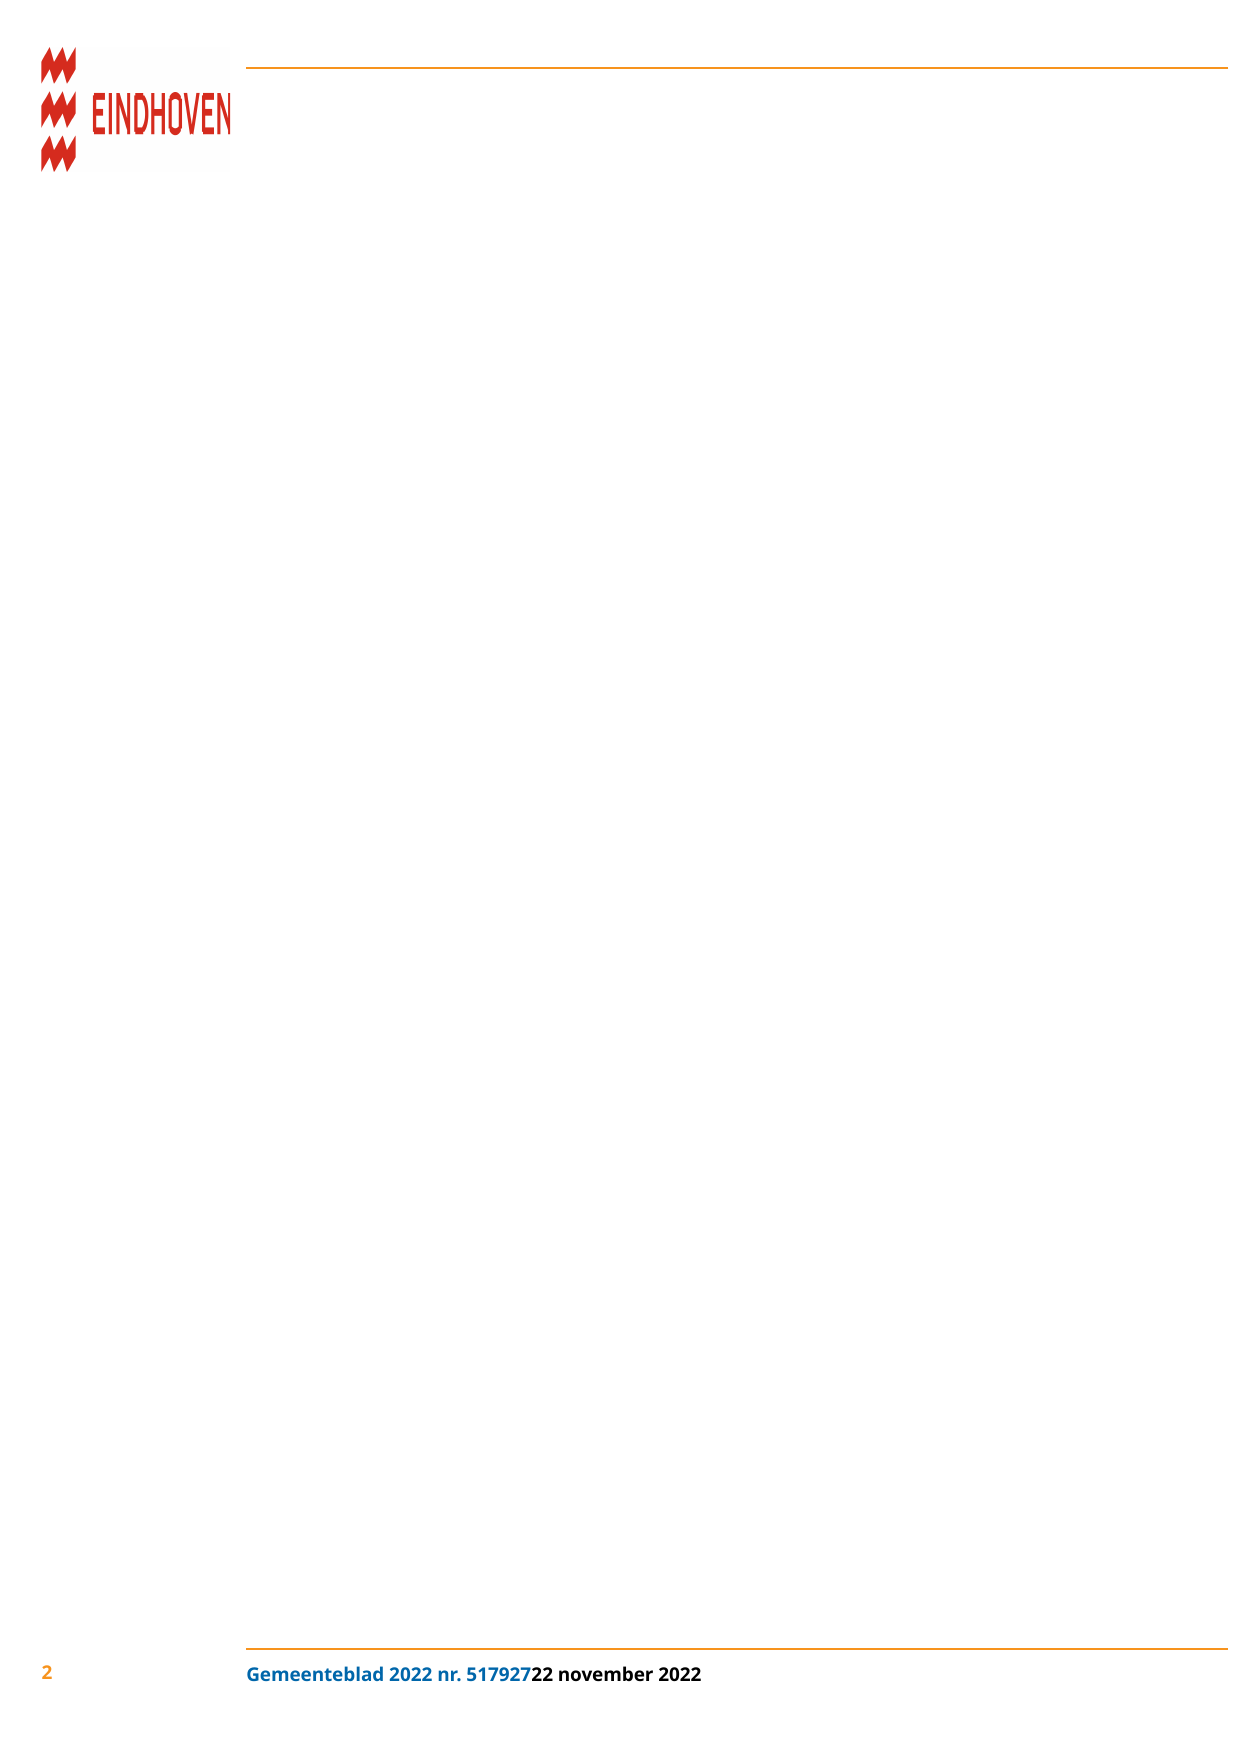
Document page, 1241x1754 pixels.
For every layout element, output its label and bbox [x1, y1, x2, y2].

picture [41, 47, 231, 172]
